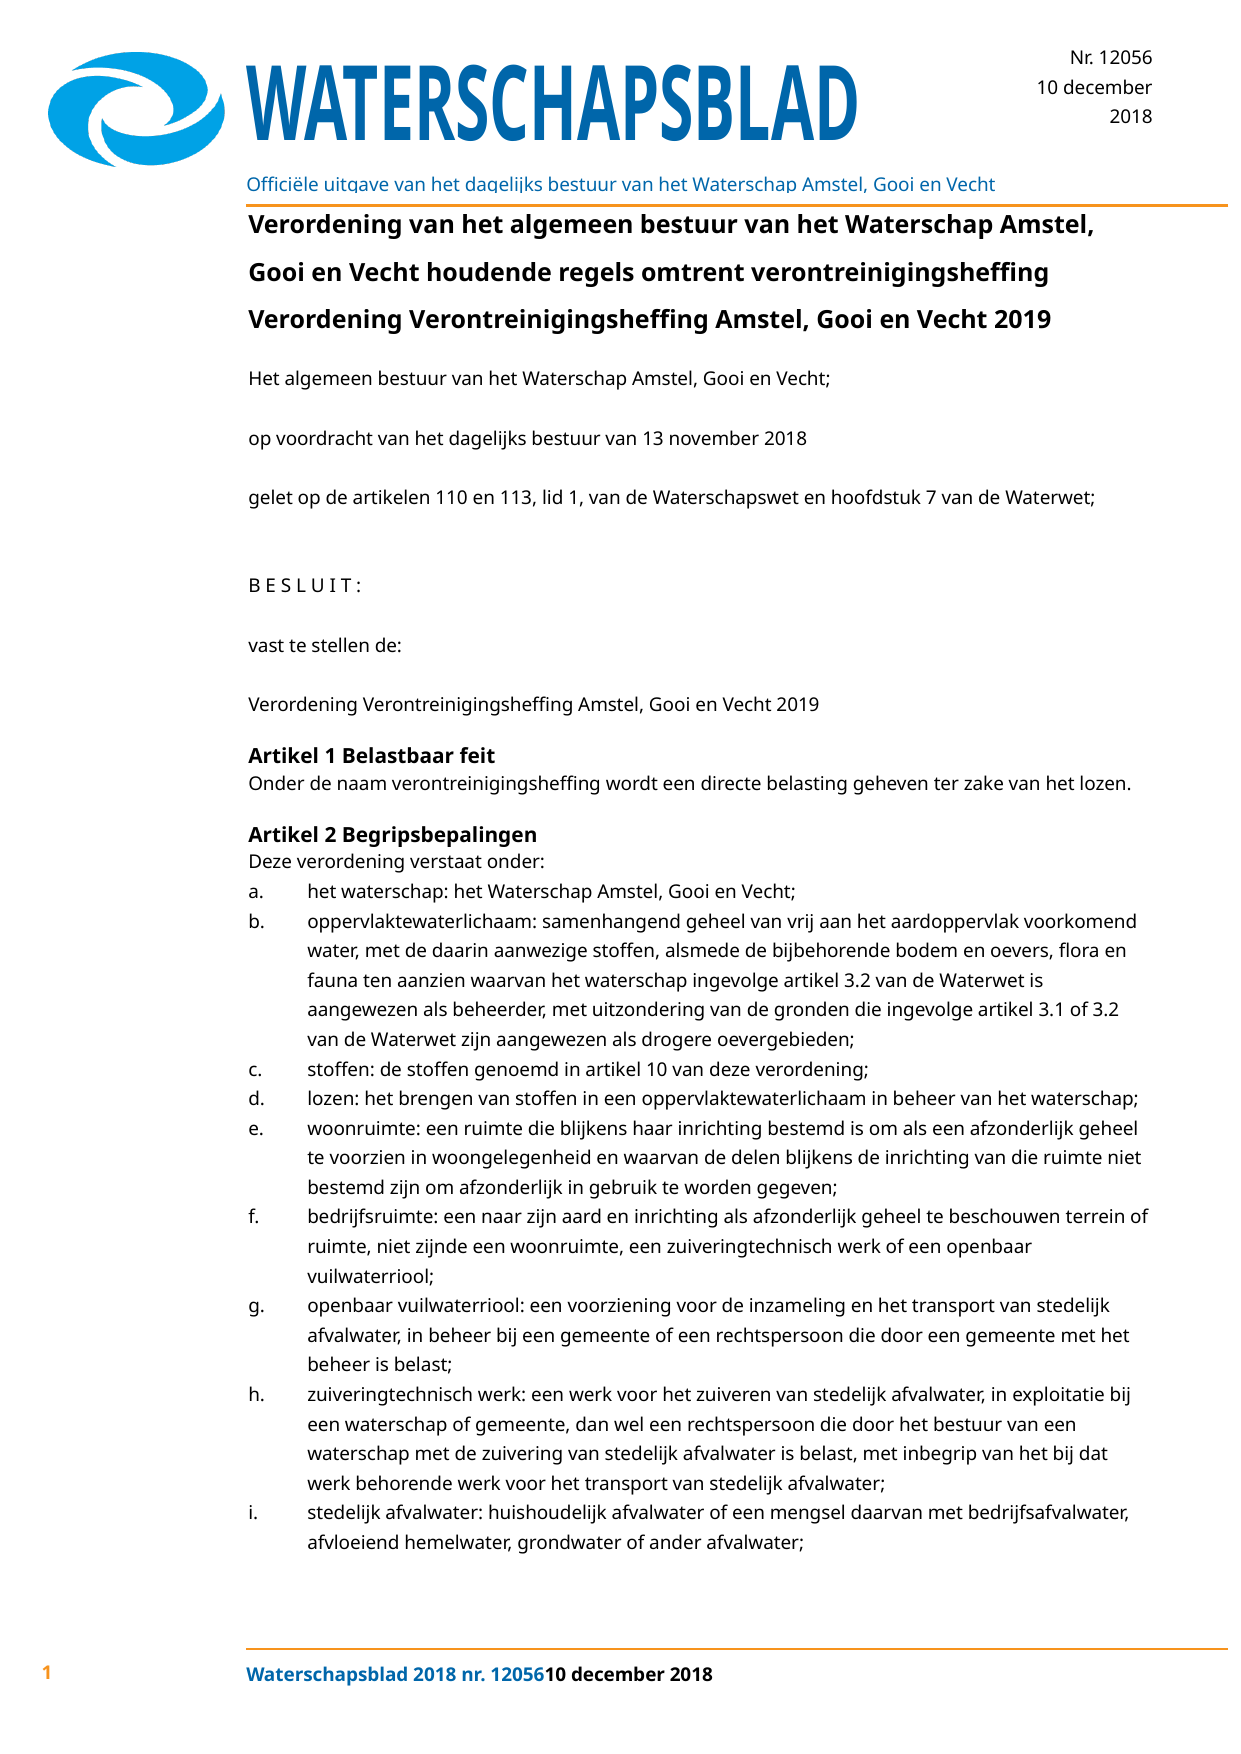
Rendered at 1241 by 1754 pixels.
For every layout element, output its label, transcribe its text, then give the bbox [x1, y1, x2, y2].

text Het algemeen bestuur van het Waterschap Amstel, Gooi en Vecht; [248, 366, 1152, 391]
list zuiveringtechnisch werk: een werk voor het zuiveren van stedelijk afvalwater, in exploitatie bij een waterschap of gemeente, dan wel een rechtspersoon die door het bestuur van een waterschap met de zuivering van stedelijk afvalwater is belast, met inbegrip van het bij dat werk behorende werk voor het transport van stedelijk afvalwater; [248, 1381, 1152, 1496]
text Artikel 2 Begripsbepalingen [248, 820, 1152, 849]
list stoffen: de stoffen genoemd in artikel 10 van deze verordening; [248, 1056, 1152, 1081]
picture [41, 47, 231, 172]
list oppervlaktewaterlichaam: samenhangend geheel van vrij aan het aardoppervlak voorkomend water, met de daarin aanwezige stoffen, alsmede de bijbehorende bodem en oevers, flora en fauna ten aanzien waarvan het waterschap ingevolge artikel 3.2 van de Waterwet is aangewezen als beheerder, met uitzondering van de gronden die ingevolge artikel 3.1 of 3.2 van de Waterwet zijn aangewezen als drogere oevergebieden; [248, 908, 1152, 1052]
text op voordracht van het dagelijks bestuur van 13 november 2018 [248, 425, 1152, 450]
list lozen: het brengen van stoffen in een oppervlaktewaterlichaam in beheer van het waterschap; [248, 1085, 1152, 1111]
text Deze verordening verstaat onder: [248, 849, 1152, 874]
text gelet op de artikelen 110 en 113, lid 1, van de Waterschapswet en hoofdstuk 7 van de Waterwet; [248, 484, 1152, 509]
text Onder de naam verontreinigingsheffing wordt een directe belasting geheven ter zake van het lozen. [248, 770, 1152, 796]
list stedelijk afvalwater: huishoudelijk afvalwater of een mengsel daarvan met bedrijfsafvalwater, afvloeiend hemelwater, grondwater of ander afvalwater; [248, 1499, 1152, 1555]
text Artikel 1 Belastbaar feit [248, 741, 1152, 770]
text B E S L U I T : [248, 573, 1152, 598]
text vast te stellen de: [248, 632, 1152, 657]
list bedrijfsruimte: een naar zijn aard en inrichting als afzonderlijk geheel te beschouwen terrein of ruimte, niet zijnde een woonruimte, een zuiveringtechnisch werk of een openbaar vuilwaterriool; [248, 1204, 1152, 1288]
text Verordening van het algemeen bestuur van het Waterschap Amstel, Gooi en Vecht houdende regels omtrent verontreinigingsheffing Verordening Verontreinigingsheffing Amstel, Gooi en Vecht 2019 [248, 207, 1152, 336]
list woonruimte: een ruimte die blijkens haar inrichting bestemd is om als een afzonderlijk geheel te voorzien in woongelegenheid en waarvan de delen blijkens de inrichting van die ruimte niet bestemd zijn om afzonderlijk in gebruik te worden gegeven; [248, 1115, 1152, 1200]
text Verordening Verontreinigingsheffing Amstel, Gooi en Vecht 2019 [248, 691, 1152, 717]
list het waterschap: het Waterschap Amstel, Gooi en Vecht; [248, 878, 1152, 904]
list openbaar vuilwaterriool: een voorziening voor de inzameling en het transport van stedelijk afvalwater, in beheer bij een gemeente of een rechtspersoon die door een gemeente met het beheer is belast; [248, 1292, 1152, 1377]
